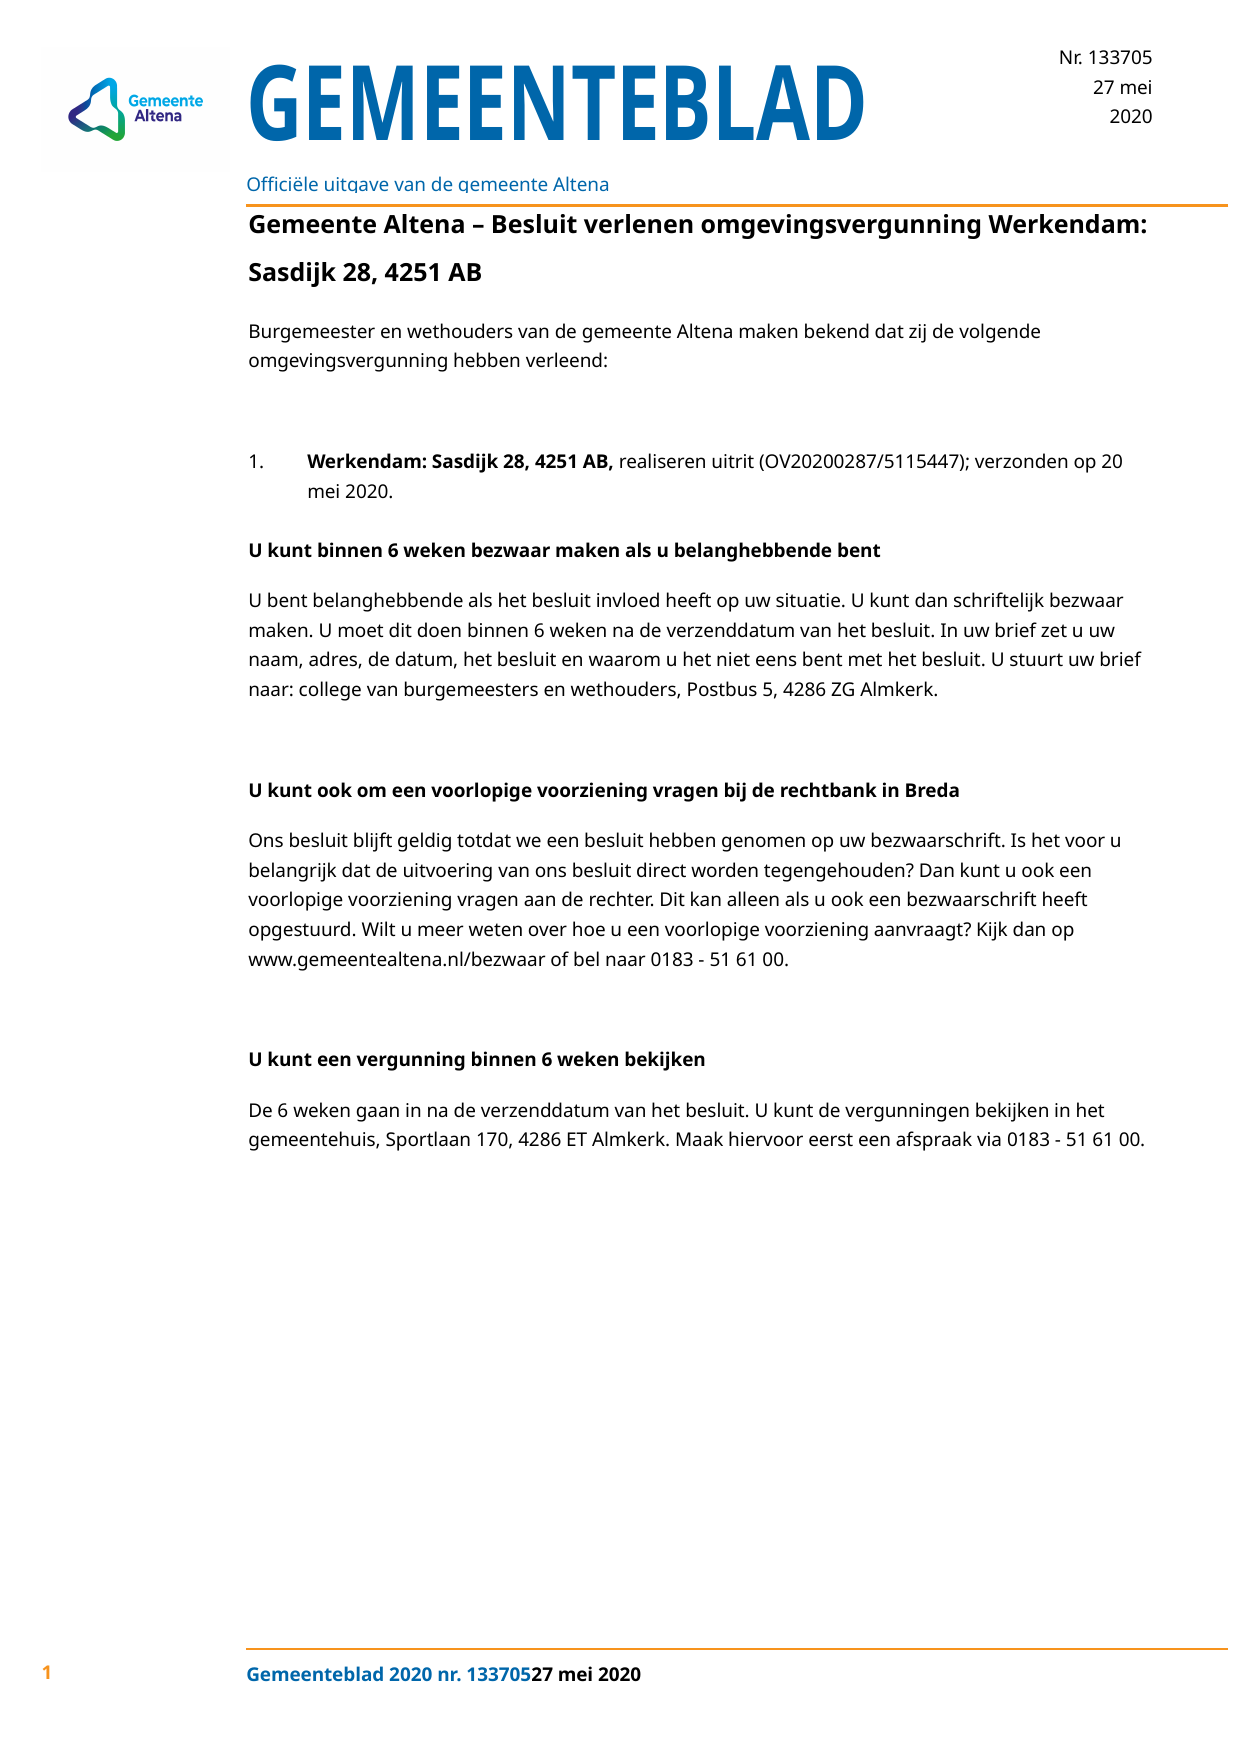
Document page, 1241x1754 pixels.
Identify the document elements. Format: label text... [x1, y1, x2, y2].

text De 6 weken gaan in na de verzenddatum van het besluit. U kunt de vergunningen bekijken in het gemeentehuis, Sportlaan 170, 4286 ET Almkerk. Maak hiervoor eerst een afspraak via 0183 - 51 61 00. [248, 1097, 1152, 1152]
text U kunt binnen 6 weken bezwaar maken als u belanghebbende bent [248, 537, 1152, 563]
text U kunt een vergunning binnen 6 weken bekijken [248, 1047, 1152, 1072]
text U bent belanghebbende als het besluit invloed heeft op uw situatie. U kunt dan schriftelijk bezwaar maken. U moet dit doen binnen 6 weken na de verzenddatum van het besluit. In uw brief zet u uw naam, adres, de datum, het besluit en waarom u het niet eens bent met het besluit. U stuurt uw brief naar: college van burgemeesters en wethouders, Postbus 5, 4286 ZG Almkerk. [248, 587, 1152, 702]
text Gemeente Altena – Besluit verlenen omgevingsvergunning Werkendam: Sasdijk 28, 4251 AB [248, 207, 1152, 288]
picture [41, 47, 231, 172]
text Burgemeester en wethouders van de gemeente Altena maken bekend dat zij de volgende omgevingsvergunning hebben verleend: [248, 318, 1152, 373]
list Werkendam: Sasdijk 28, 4251 AB, realiseren uitrit (OV20200287/5115447); verzonden op 20 mei 2020. [248, 448, 1152, 504]
text Ons besluit blijft geldig totdat we een besluit hebben genomen op uw bezwaarschrift. Is het voor u belangrijk dat de uitvoering van ons besluit direct worden tegengehouden? Dan kunt u ook een voorlopige voorziening vragen aan de rechter. Dit kan alleen als u ook een bezwaarschrift heeft opgestuurd. Wilt u meer weten over hoe u een voorlopige voorziening aanvraagt? Kijk dan op www.gemeentealtena.nl/bezwaar of bel naar 0183 - 51 61 00. [248, 827, 1152, 972]
text U kunt ook om een voorlopige voorziening vragen bij de rechtbank in Breda [248, 777, 1152, 803]
